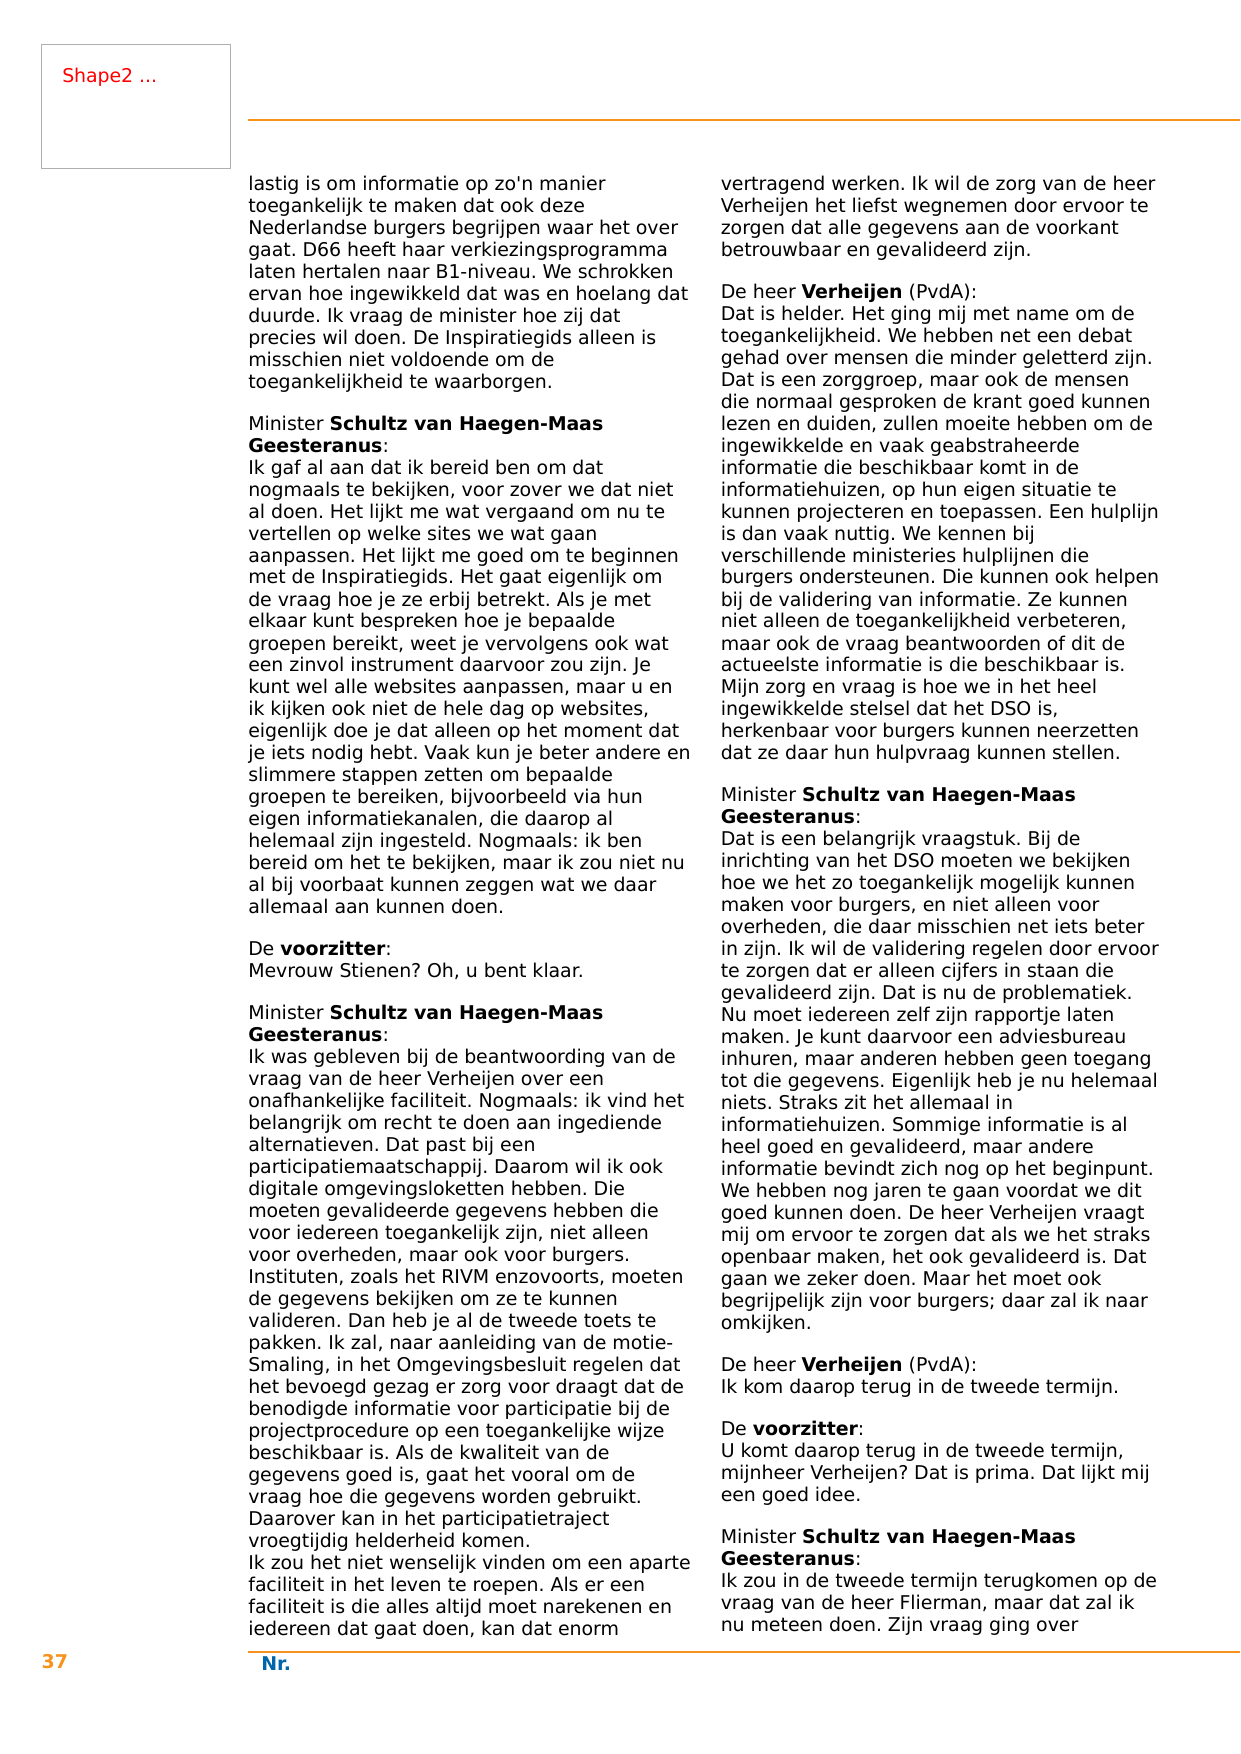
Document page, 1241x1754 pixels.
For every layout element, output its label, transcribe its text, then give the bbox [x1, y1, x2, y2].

text Dat is een belangrijk vraagstuk. Bij de inrichting van het DSO moeten we bekijken hoe we het zo toegankelijk mogelijk kunnen maken voor burgers, en niet alleen voor overheden, die daar misschien net iets beter in zijn. Ik wil de validering regelen door ervoor te zorgen dat er alleen cijfers in staan die gevalideerd zijn. Dat is nu de problematiek. Nu moet iedereen zelf zijn rapportje laten maken. Je kunt daarvoor een adviesbureau inhuren, maar anderen hebben geen toegang tot die gegevens. Eigenlijk heb je nu helemaal niets. Straks zit het allemaal in informatiehuizen. Sommige informatie is al heel goed en gevalideerd, maar andere informatie bevindt zich nog op het beginpunt. We hebben nog jaren te gaan voordat we dit goed kunnen doen. De heer Verheijen vraagt mij om ervoor te zorgen dat als we het straks openbaar maken, het ook gevalideerd is. Dat gaan we zeker doen. Maar het moet ook begrijpelijk zijn voor burgers; daar zal ik naar omkijken. [721, 828, 1163, 1334]
text De voorzitter: [248, 938, 691, 960]
text vertragend werken. Ik wil de zorg van de heer Verheijen het liefst wegnemen door ervoor te zorgen dat alle gegevens aan de voorkant betrouwbaar en gevalideerd zijn. [721, 173, 1163, 261]
text Ik was gebleven bij de beantwoording van de vraag van de heer Verheijen over een onafhankelijke faciliteit. Nogmaals: ik vind het belangrijk om recht te doen aan ingediende alternatieven. Dat past bij een participatiemaatschappij. Daarom wil ik ook digitale omgevingsloketten hebben. Die moeten gevalideerde gegevens hebben die voor iedereen toegankelijk zijn, niet alleen voor overheden, maar ook voor burgers. Instituten, zoals het RIVM enzovoorts, moeten de gegevens bekijken om ze te kunnen valideren. Dan heb je al de tweede toets te pakken. Ik zal, naar aanleiding van de motie-Smaling, in het Omgevingsbesluit regelen dat het bevoegd gezag er zorg voor draagt dat de benodigde informatie voor participatie bij de projectprocedure op een toegankelijke wijze beschikbaar is. Als de kwaliteit van de gegevens goed is, gaat het vooral om de vraag hoe die gegevens worden gebruikt. Daarover kan in het participatietraject vroegtijdig helderheid komen. [248, 1046, 691, 1552]
text Dat is helder. Het ging mij met name om de toegankelijkheid. We hebben net een debat gehad over mensen die minder geletterd zijn. Dat is een zorggroep, maar ook de mensen die normaal gesproken de krant goed kunnen lezen en duiden, zullen moeite hebben om de ingewikkelde en vaak geabstraheerde informatie die beschikbaar komt in de informatiehuizen, op hun eigen situatie te kunnen projecteren en toepassen. Een hulplijn is dan vaak nuttig. We kennen bij verschillende ministeries hulplijnen die burgers ondersteunen. Die kunnen ook helpen bij de validering van informatie. Ze kunnen niet alleen de toegankelijkheid verbeteren, maar ook de vraag beantwoorden of dit de actueelste informatie is die beschikbaar is. Mijn zorg en vraag is hoe we in het heel ingewikkelde stelsel dat het DSO is, herkenbaar voor burgers kunnen neerzetten dat ze daar hun hulpvraag kunnen stellen. [721, 303, 1163, 764]
text De heer Verheijen (PvdA): [721, 1354, 1163, 1376]
text Ik gaf al aan dat ik bereid ben om dat nogmaals te bekijken, voor zover we dat niet al doen. Het lijkt me wat vergaand om nu te vertellen op welke sites we wat gaan aanpassen. Het lijkt me goed om te beginnen met de Inspiratiegids. Het gaat eigenlijk om de vraag hoe je ze erbij betrekt. Als je met elkaar kunt bespreken hoe je bepaalde groepen bereikt, weet je vervolgens ook wat een zinvol instrument daarvoor zou zijn. Je kunt wel alle websites aanpassen, maar u en ik kijken ook niet de hele dag op websites, eigenlijk doe je dat alleen op het moment dat je iets nodig hebt. Vaak kun je beter andere en slimmere stappen zetten om bepaalde groepen te bereiken, bijvoorbeeld via hun eigen informatiekanalen, die daarop al helemaal zijn ingesteld. Nogmaals: ik ben bereid om het te bekijken, maar ik zou niet nu al bij voorbaat kunnen zeggen wat we daar allemaal aan kunnen doen. [248, 457, 691, 918]
text Mevrouw Stienen? Oh, u bent klaar. [248, 960, 691, 982]
text Ik zou het niet wenselijk vinden om een aparte faciliteit in het leven te roepen. Als er een faciliteit is die alles altijd moet narekenen en iedereen dat gaat doen, kan dat enorm [248, 1552, 691, 1639]
text Minister Schultz van Haegen-Maas Geesteranus: [248, 413, 691, 457]
text De voorzitter: [721, 1418, 1163, 1440]
text Ik zou in de tweede termijn terugkomen op de vraag van de heer Flierman, maar dat zal ik nu meteen doen. Zijn vraag ging over [721, 1569, 1163, 1636]
text Minister Schultz van Haegen-Maas Geesteranus: [721, 1526, 1163, 1569]
text lastig is om informatie op zo'n manier toegankelijk te maken dat ook deze Nederlandse burgers begrijpen waar het over gaat. D66 heeft haar verkiezingsprogramma laten hertalen naar B1-niveau. We schrokken ervan hoe ingewikkeld dat was en hoelang dat duurde. Ik vraag de minister hoe zij dat precies wil doen. De Inspiratiegids alleen is misschien niet voldoende om de toegankelijkheid te waarborgen. [248, 173, 691, 393]
text Ik kom daarop terug in de tweede termijn. [721, 1376, 1163, 1398]
text Minister Schultz van Haegen-Maas Geesteranus: [721, 784, 1163, 828]
text Minister Schultz van Haegen-Maas Geesteranus: [248, 1002, 691, 1046]
text U komt daarop terug in de tweede termijn, mijnheer Verheijen? Dat is prima. Dat lijkt mij een goed idee. [721, 1440, 1163, 1506]
text De heer Verheijen (PvdA): [721, 281, 1163, 303]
